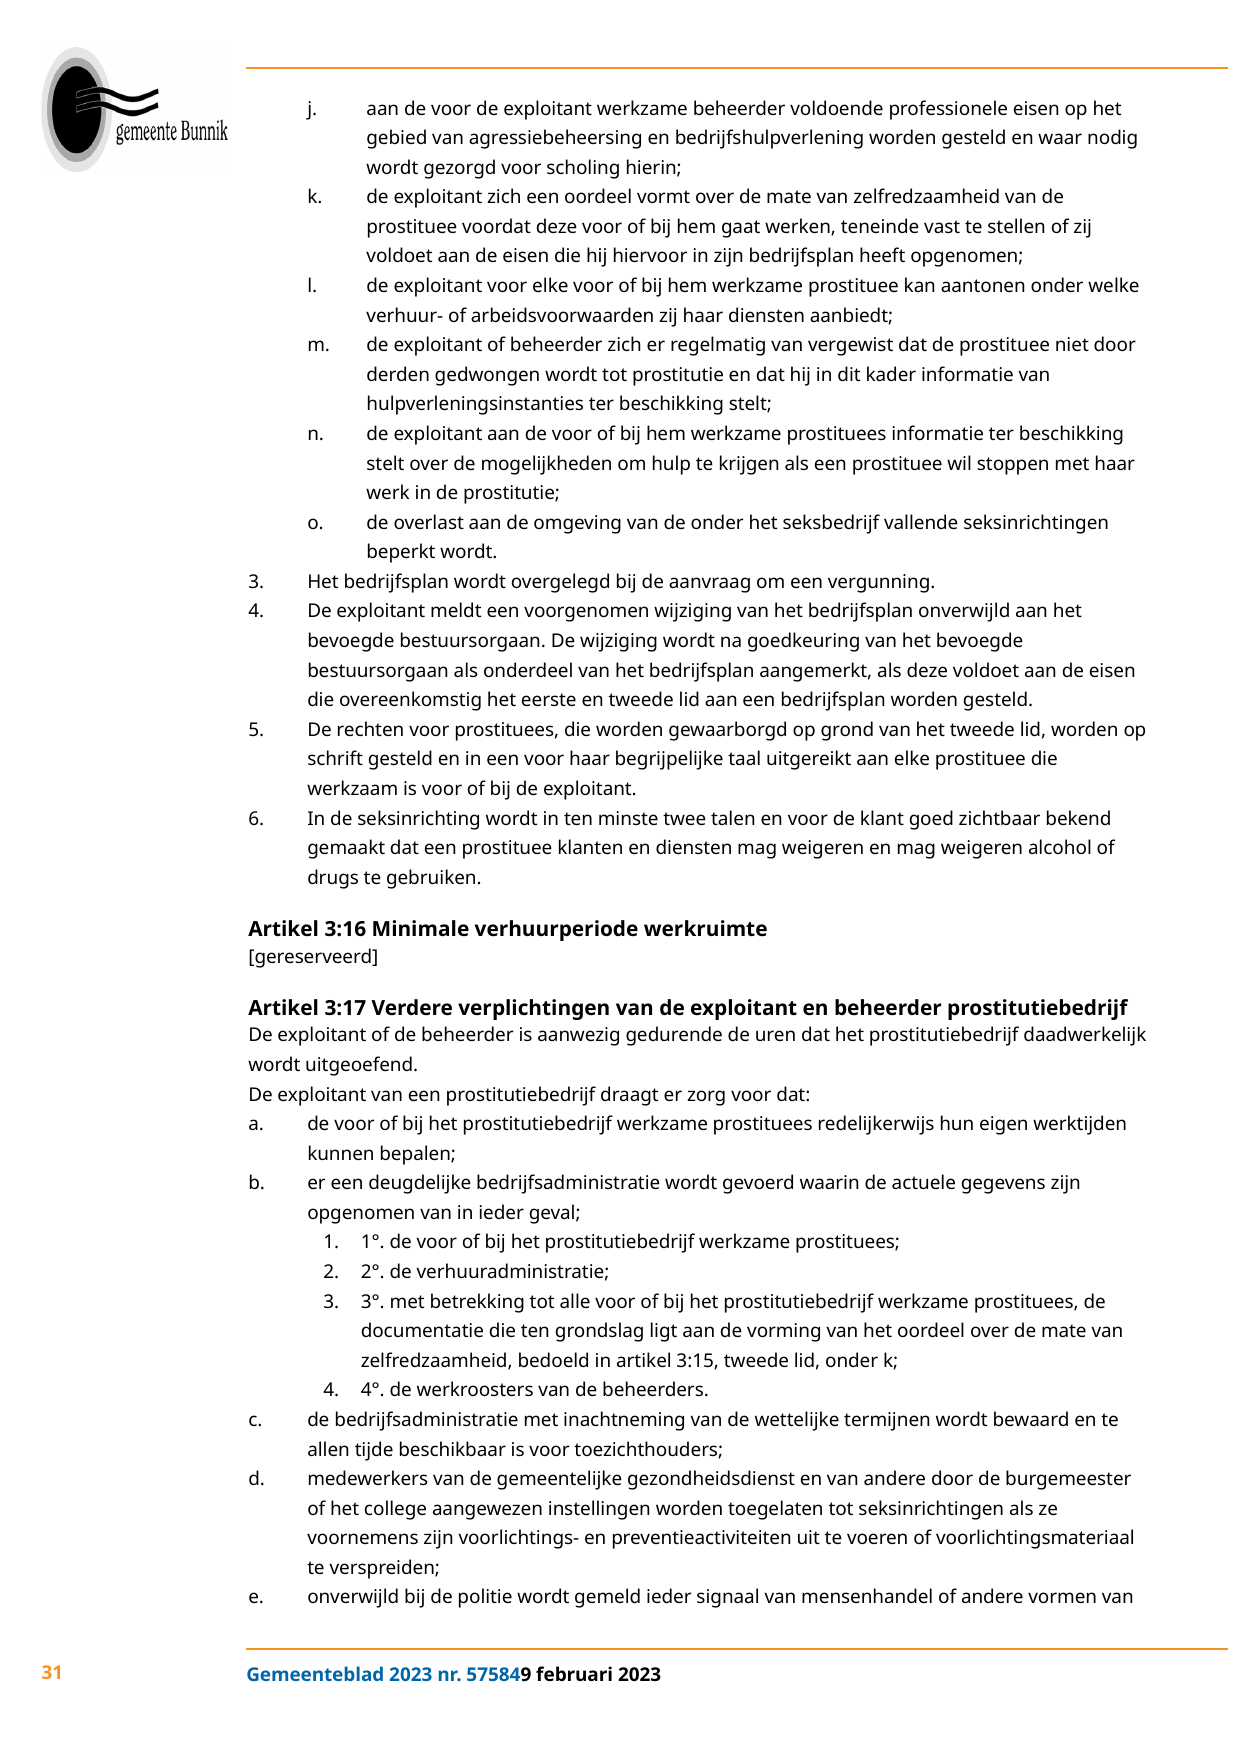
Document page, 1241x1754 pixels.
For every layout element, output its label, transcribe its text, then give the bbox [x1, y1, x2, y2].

list de overlast aan de omgeving van de onder het seksbedrijf vallende seksinrichtingen beperkt wordt. [307, 509, 1152, 564]
list de exploitant of beheerder zich er regelmatig van vergewist dat de prostituee niet door derden gedwongen wordt tot prostitutie en dat hij in dit kader informatie van hulpverleningsinstanties ter beschikking stelt; [307, 331, 1152, 416]
list Het bedrijfsplan wordt overgelegd bij de aanvraag om een vergunning. [248, 568, 1152, 594]
list de exploitant zich een oordeel vormt over de mate van zelfredzaamheid van de prostituee voordat deze voor of bij hem gaat werken, teneinde vast te stellen of zij voldoet aan de eisen die hij hiervoor in zijn bedrijfsplan heeft opgenomen; [307, 183, 1152, 268]
text De exploitant van een prostitutiebedrijf draagt er zorg voor dat: [248, 1081, 1152, 1107]
list 2°. de verhuuradministratie; [323, 1258, 1152, 1284]
list De exploitant meldt een voorgenomen wijziging van het bedrijfsplan onverwijld aan het bevoegde bestuursorgaan. De wijziging wordt na goedkeuring van het bevoegde bestuursorgaan als onderdeel van het bedrijfsplan aangemerkt, als deze voldoet aan de eisen die overeenkomstig het eerste en tweede lid aan een bedrijfsplan worden gesteld. [248, 598, 1152, 712]
list de exploitant voor elke voor of bij hem werkzame prostituee kan aantonen onder welke verhuur- of arbeidsvoorwaarden zij haar diensten aanbiedt; [307, 272, 1152, 328]
list de exploitant aan de voor of bij hem werkzame prostituees informatie ter beschikking stelt over de mogelijkheden om hulp te krijgen als een prostituee wil stoppen met haar werk in de prostitutie; [307, 420, 1152, 505]
list er een deugdelijke bedrijfsadministratie wordt gevoerd waarin de actuele gegevens zijn opgenomen van in ieder geval; [248, 1169, 1152, 1225]
list In de seksinrichting wordt in ten minste twee talen en voor de klant goed zichtbaar bekend gemaakt dat een prostituee klanten en diensten mag weigeren en mag weigeren alcohol of drugs te gebruiken. [248, 805, 1152, 890]
list onverwijld bij de politie wordt gemeld ieder signaal van mensenhandel of andere vormen van [248, 1584, 1152, 1609]
list De rechten voor prostituees, die worden gewaarborgd op grond van het tweede lid, worden op schrift gesteld en in een voor haar begrijpelijke taal uitgereikt aan elke prostituee die werkzaam is voor of bij de exploitant. [248, 716, 1152, 801]
list 3°. met betrekking tot alle voor of bij het prostitutiebedrijf werkzame prostituees, de documentatie die ten grondslag ligt aan de vorming van het oordeel over de mate van zelfredzaamheid, bedoeld in artikel 3:15, tweede lid, onder k; [323, 1288, 1152, 1373]
text Artikel 3:16 Minimale verhuurperiode werkruimte [248, 914, 1152, 943]
picture [41, 47, 231, 172]
list 1°. de voor of bij het prostitutiebedrijf werkzame prostituees; [323, 1229, 1152, 1254]
text [gereserveerd] [248, 943, 1152, 968]
text De exploitant of de beheerder is aanwezig gedurende de uren dat het prostitutiebedrijf daadwerkelijk wordt uitgeoefend. [248, 1022, 1152, 1077]
list medewerkers van de gemeentelijke gezondheidsdienst en van andere door de burgemeester of het college aangewezen instellingen worden toegelaten tot seksinrichtingen als ze voornemens zijn voorlichtings- en preventieactiviteiten uit te voeren of voorlichtingsmateriaal te verspreiden; [248, 1465, 1152, 1580]
list de bedrijfsadministratie met inachtneming van de wettelijke termijnen wordt bewaard en te allen tijde beschikbaar is voor toezichthouders; [248, 1406, 1152, 1462]
list aan de voor de exploitant werkzame beheerder voldoende professionele eisen op het gebied van agressiebeheersing en bedrijfshulpverlening worden gesteld en waar nodig wordt gezorgd voor scholing hierin; [307, 95, 1152, 180]
list 4°. de werkroosters van de beheerders. [323, 1377, 1152, 1402]
text Artikel 3:17 Verdere verplichtingen van de exploitant en beheerder prostitutiebedrijf [248, 993, 1152, 1022]
list de voor of bij het prostitutiebedrijf werkzame prostituees redelijkerwijs hun eigen werktijden kunnen bepalen; [248, 1110, 1152, 1166]
